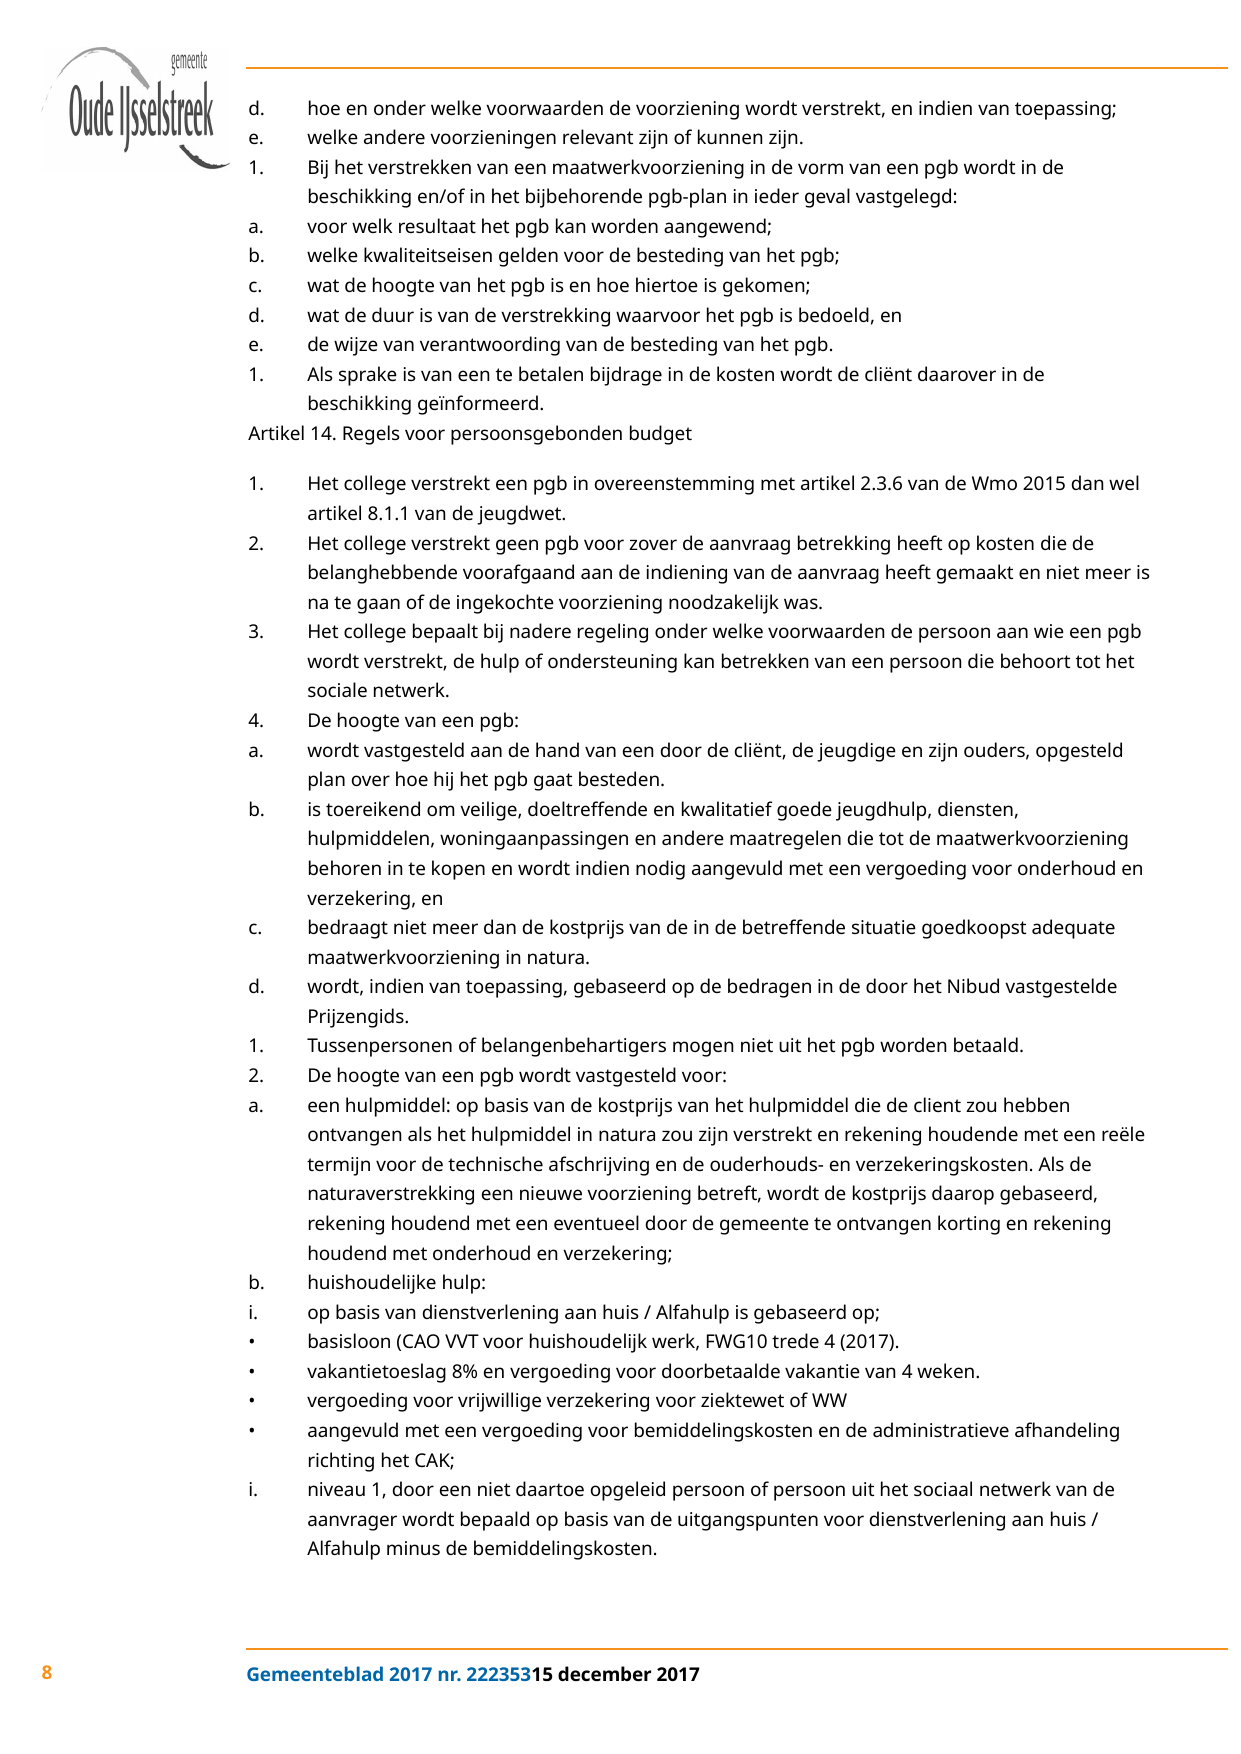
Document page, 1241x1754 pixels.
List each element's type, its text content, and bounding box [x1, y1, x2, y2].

list niveau 1, door een niet daartoe opgeleid persoon of persoon uit het sociaal netwerk van de aanvrager wordt bepaald op basis van de uitgangspunten voor dienstverlening aan huis / Alfahulp minus de bemiddelingskosten. [248, 1476, 1152, 1561]
list aangevuld met een vergoeding voor bemiddelingskosten en de administratieve afhandeling richting het CAK; [248, 1417, 1152, 1473]
list wat de hoogte van het pgb is en hoe hiertoe is gekomen; [248, 272, 1152, 298]
list op basis van dienstverlening aan huis / Alfahulp is gebaseerd op; [248, 1299, 1152, 1325]
list een hulpmiddel: op basis van de kostprijs van het hulpmiddel die de client zou hebben ontvangen als het hulpmiddel in natura zou zijn verstrekt en rekening houdende met een reële termijn voor de technische afschrijving en de ouderhouds- en verzekeringskosten. Als de naturaverstrekking een nieuwe voorziening betreft, wordt de kostprijs daarop gebaseerd, rekening houdend met een eventueel door de gemeente te ontvangen korting en rekening houdend met onderhoud en verzekering; [248, 1092, 1152, 1266]
picture [41, 47, 231, 172]
list Bij het verstrekken van een maatwerkvoorziening in de vorm van een pgb wordt in de beschikking en/of in het bijbehorende pgb-plan in ieder geval vastgelegd: [248, 154, 1152, 209]
list voor welk resultaat het pgb kan worden aangewend; [248, 213, 1152, 239]
list Het college bepaalt bij nadere regeling onder welke voorwaarden de persoon aan wie een pgb wordt verstrekt, de hulp of ondersteuning kan betrekken van een persoon die behoort tot het sociale netwerk. [248, 618, 1152, 703]
list basisloon (CAO VVT voor huishoudelijk werk, FWG10 trede 4 (2017). [248, 1328, 1152, 1354]
list vakantietoeslag 8% en vergoeding voor doorbetaalde vakantie van 4 weken. [248, 1358, 1152, 1384]
list huishoudelijke hulp: [248, 1269, 1152, 1295]
list Tussenpersonen of belangenbehartigers mogen niet uit het pgb worden betaald. [248, 1033, 1152, 1058]
list De hoogte van een pgb: [248, 707, 1152, 733]
list de wijze van verantwoording van de besteding van het pgb. [248, 331, 1152, 357]
list is toereikend om veilige, doeltreffende en kwalitatief goede jeugdhulp, diensten, hulpmiddelen, woningaanpassingen en andere maatregelen die tot de maatwerkvoorziening behoren in te kopen en wordt indien nodig aangevuld met een vergoeding voor onderhoud en verzekering, en [248, 796, 1152, 911]
list wordt, indien van toepassing, gebaseerd op de bedragen in de door het Nibud vastgestelde Prijzengids. [248, 973, 1152, 1029]
list Als sprake is van een te betalen bijdrage in de kosten wordt de cliënt daarover in de beschikking geïnformeerd. [248, 361, 1152, 416]
list hoe en onder welke voorwaarden de voorziening wordt verstrekt, en indien van toepassing; [248, 95, 1152, 121]
list Het college verstrekt een pgb in overeenstemming met artikel 2.3.6 van de Wmo 2015 dan wel artikel 8.1.1 van de jeugdwet. [248, 471, 1152, 526]
list wat de duur is van de verstrekking waarvoor het pgb is bedoeld, en [248, 302, 1152, 328]
list vergoeding voor vrijwillige verzekering voor ziektewet of WW [248, 1388, 1152, 1413]
list bedraagt niet meer dan de kostprijs van de in de betreffende situatie goedkoopst adequate maatwerkvoorziening in natura. [248, 914, 1152, 970]
list Het college verstrekt geen pgb voor zover de aanvraag betrekking heeft op kosten die de belanghebbende voorafgaand aan de indiening van de aanvraag heeft gemaakt en niet meer is na te gaan of de ingekochte voorziening noodzakelijk was. [248, 530, 1152, 615]
list De hoogte van een pgb wordt vastgesteld voor: [248, 1062, 1152, 1088]
list welke andere voorzieningen relevant zijn of kunnen zijn. [248, 124, 1152, 150]
list welke kwaliteitseisen gelden voor de besteding van het pgb; [248, 243, 1152, 268]
list wordt vastgesteld aan de hand van een door de cliënt, de jeugdige en zijn ouders, opgesteld plan over hoe hij het pgb gaat besteden. [248, 737, 1152, 792]
text Artikel 14. Regels voor persoonsgebonden budget [248, 420, 1152, 446]
